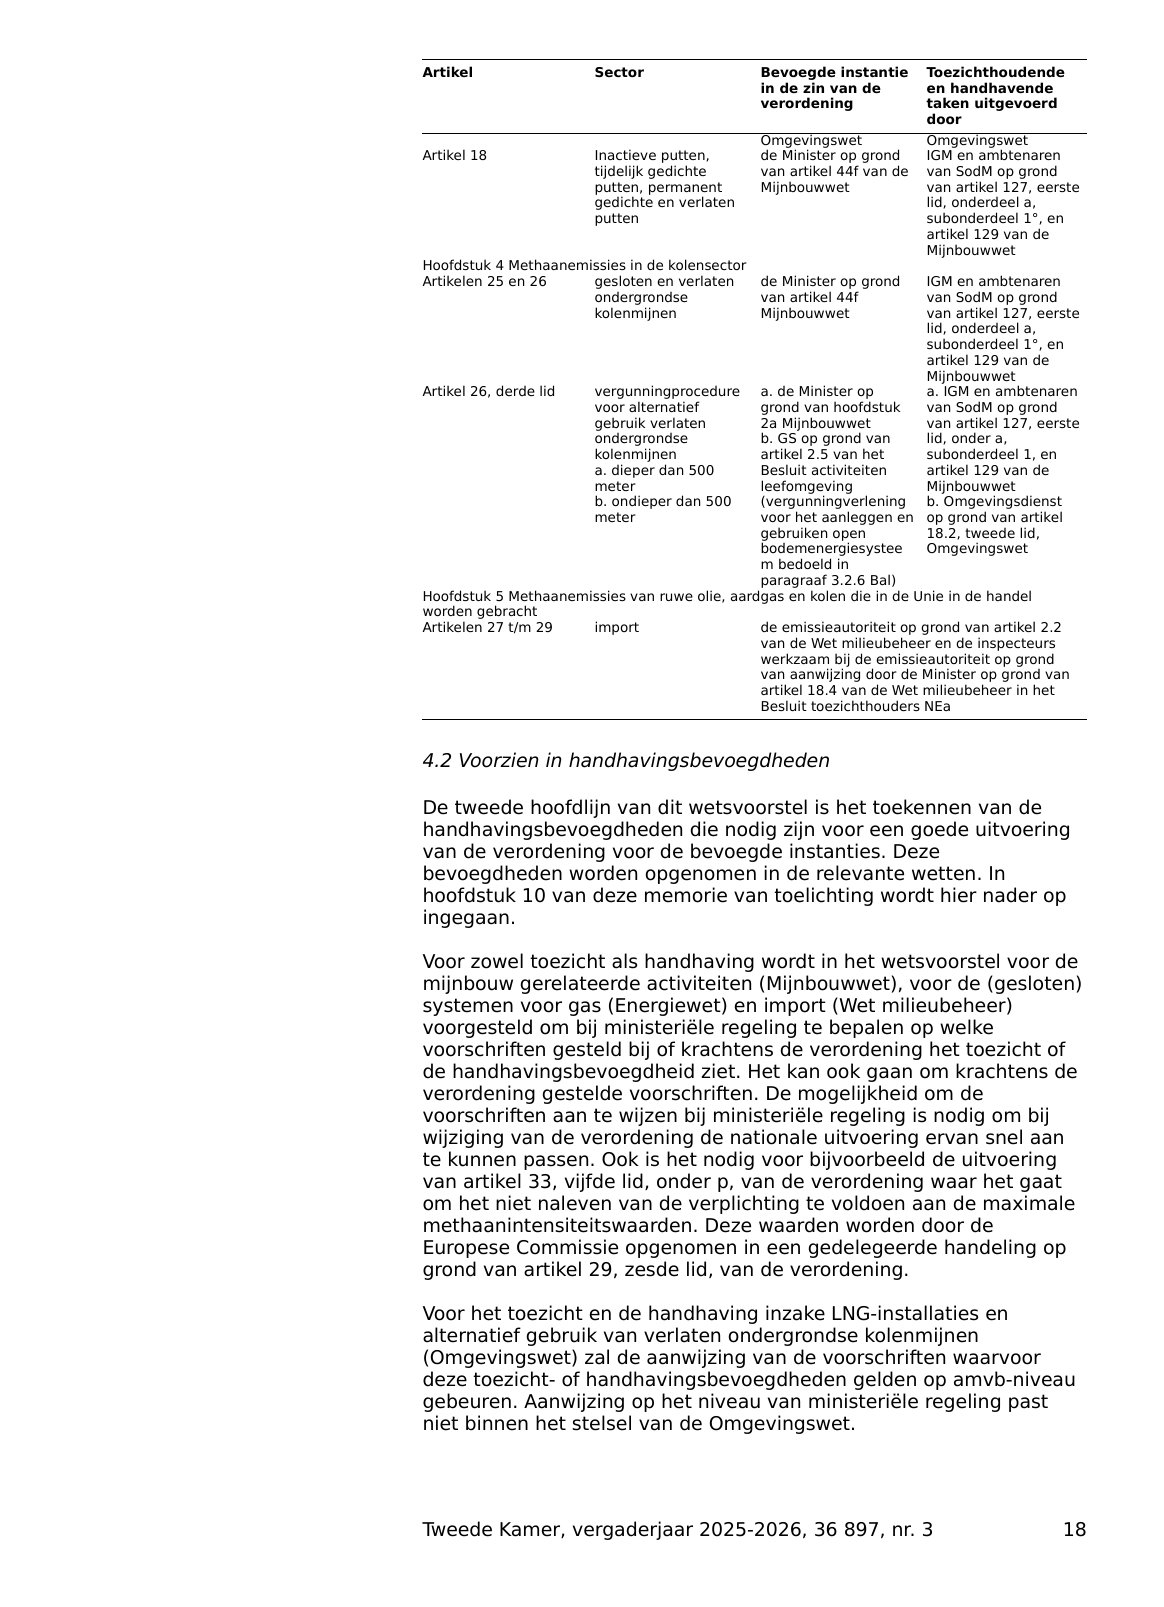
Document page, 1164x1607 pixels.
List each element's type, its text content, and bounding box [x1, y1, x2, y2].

text De tweede hoofdlijn van dit wetsvoorstel is het toekennen van de handhavingsbevoegdheden die nodig zijn voor een goede uitvoering van de verordening voor de bevoegde instanties. Deze bevoegdheden worden opgenomen in de relevante wetten. In hoofdstuk 10 van deze memorie van toelichting wordt hier nader op ingegaan. [422, 797, 1087, 929]
table_cell Omgevingswet [921, 134, 1087, 148]
table_cell vergunningprocedure voor alternatief gebruik verlaten ondergrondse kolenmijnen a. dieper dan 500 meter b. ondieper dan 500 meter [588, 384, 754, 588]
table_cell [588, 134, 754, 148]
subtitle 4.2 Voorzien in handhavingsbevoegdheden [422, 750, 1087, 772]
table_cell Hoofdstuk 5 Methaanemissies van ruwe olie, aardgas en kolen die in de Unie in de handel worden gebracht [422, 589, 1087, 620]
table_cell Artikel 18 [422, 148, 588, 258]
table_cell Artikelen 25 en 26 [422, 274, 588, 384]
table_cell Hoofdstuk 4 Methaanemissies in de kolensector [422, 258, 1087, 274]
table_header Bevoegde instantie in de zin van de verordening [754, 60, 921, 132]
table_cell IGM en ambtenaren van SodM op grond van artikel 127, eerste lid, onderdeel a, subonderdeel 1°, en artikel 129 van de Mijnbouwwet [921, 148, 1087, 258]
table_cell gesloten en verlaten ondergrondse kolenmijnen [588, 274, 754, 384]
table_cell import [588, 620, 754, 719]
table_cell de Minister op grond van artikel 44f van de Mijnbouwwet [754, 148, 921, 258]
table_header Toezichthoudende en handhavende taken uitgevoerd door [921, 60, 1087, 132]
table_cell [422, 134, 588, 148]
text Voor het toezicht en de handhaving inzake LNG-installaties en alternatief gebruik van verlaten ondergrondse kolenmijnen (Omgevingswet) zal de aanwijzing van de voorschriften waarvoor deze toezicht- of handhavingsbevoegdheden gelden op amvb-niveau gebeuren. Aanwijzing op het niveau van ministeriële regeling past niet binnen het stelsel van de Omgevingswet. [422, 1303, 1087, 1435]
table_cell Omgevingswet [754, 134, 921, 148]
table_cell Artikelen 27 t/m 29 [422, 620, 588, 719]
table_cell Inactieve putten, tijdelijk gedichte putten, permanent gedichte en verlaten putten [588, 148, 754, 258]
table_header Sector [588, 60, 754, 132]
table_cell Artikel 26, derde lid [422, 384, 588, 588]
table_cell IGM en ambtenaren van SodM op grond van artikel 127, eerste lid, onderdeel a, subonderdeel 1°, en artikel 129 van de Mijnbouwwet [921, 274, 1087, 384]
table_cell a. IGM en ambtenaren van SodM op grond van artikel 127, eerste lid, onder a, subonderdeel 1, en artikel 129 van de Mijnbouwwet b. Omgevingsdienst op grond van artikel 18.2, tweede lid, Omgevingswet [921, 384, 1087, 588]
table_cell de emissieautoriteit op grond van artikel 2.2 van de Wet milieubeheer en de inspecteurs werkzaam bij de emissieautoriteit op grond van aanwijzing door de Minister op grond van artikel 18.4 van de Wet milieubeheer in het Besluit toezichthouders NEa [754, 620, 1087, 719]
table_header Artikel [422, 60, 588, 132]
text Voor zowel toezicht als handhaving wordt in het wetsvoorstel voor de mijnbouw gerelateerde activiteiten (Mijnbouwwet), voor de (gesloten) systemen voor gas (Energiewet) en import (Wet milieubeheer) voorgesteld om bij ministeriële regeling te bepalen op welke voorschriften gesteld bij of krachtens de verordening het toezicht of de handhavingsbevoegdheid ziet. Het kan ook gaan om krachtens de verordening gestelde voorschriften. De mogelijkheid om de voorschriften aan te wijzen bij ministeriële regeling is nodig om bij wijziging van de verordening de nationale uitvoering ervan snel aan te kunnen passen. Ook is het nodig voor bijvoorbeeld de uitvoering van artikel 33, vijfde lid, onder p, van de verordening waar het gaat om het niet naleven van de verplichting te voldoen aan de maximale methaanintensiteitswaarden. Deze waarden worden door de Europese Commissie opgenomen in een gedelegeerde handeling op grond van artikel 29, zesde lid, van de verordening. [422, 951, 1087, 1281]
table_cell de Minister op grond van artikel 44f Mijnbouwwet [754, 274, 921, 384]
table_cell a. de Minister op grond van hoofdstuk 2a Mijnbouwwet b. GS op grond van artikel 2.5 van het Besluit activiteiten leefomgeving (vergunningverlening voor het aanleggen en gebruiken open bodemenergiesysteem bedoeld in paragraaf 3.2.6 Bal) [754, 384, 921, 588]
